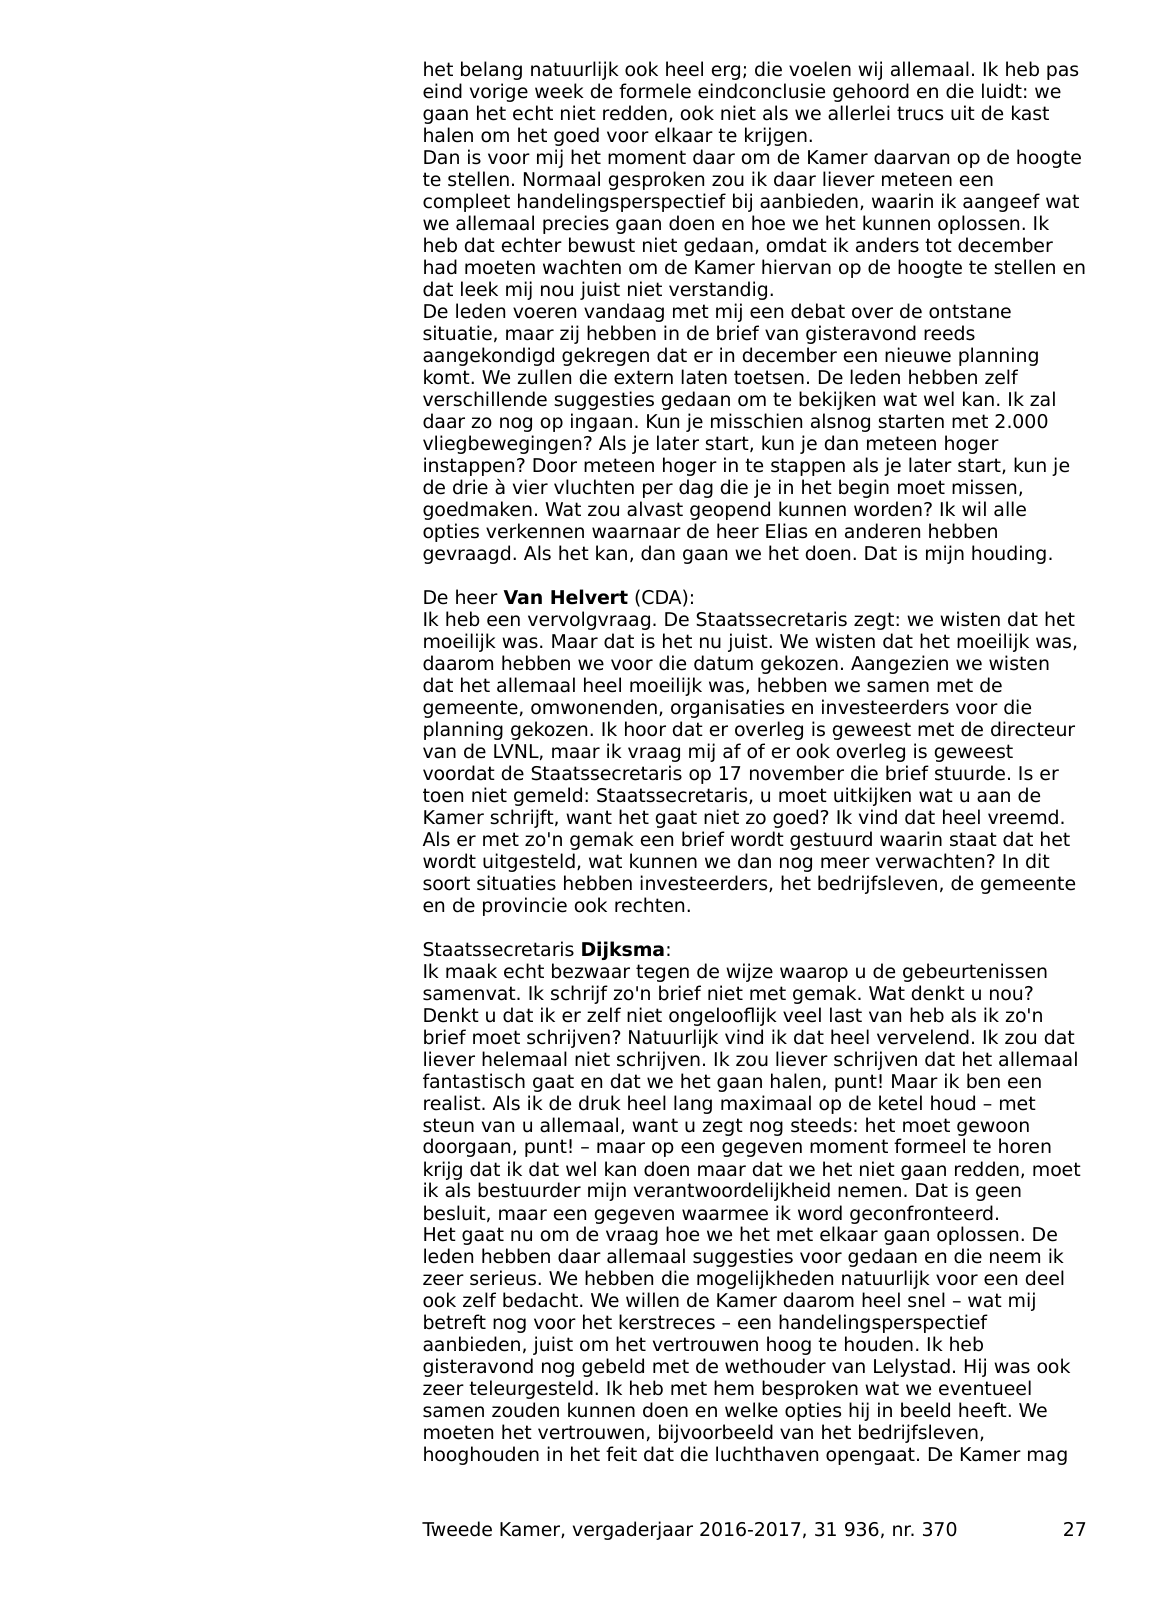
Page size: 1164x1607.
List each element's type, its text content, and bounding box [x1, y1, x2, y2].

text Dan is voor mij het moment daar om de Kamer daarvan op de hoogte te stellen. Normaal gesproken zou ik daar liever meteen een compleet handelingsperspectief bij aanbieden, waarin ik aangeef wat we allemaal precies gaan doen en hoe we het kunnen oplossen. Ik heb dat echter bewust niet gedaan, omdat ik anders tot december had moeten wachten om de Kamer hiervan op de hoogte te stellen en dat leek mij nou juist niet verstandig. [422, 147, 1087, 301]
text Ik heb een vervolgvraag. De Staatssecretaris zegt: we wisten dat het moeilijk was. Maar dat is het nu juist. We wisten dat het moeilijk was, daarom hebben we voor die datum gekozen. Aangezien we wisten dat het allemaal heel moeilijk was, hebben we samen met de gemeente, omwonenden, organisaties en investeerders voor die planning gekozen. Ik hoor dat er overleg is geweest met de directeur van de LVNL, maar ik vraag mij af of er ook overleg is geweest voordat de Staatssecretaris op 17 november die brief stuurde. Is er toen niet gemeld: Staatssecretaris, u moet uitkijken wat u aan de Kamer schrijft, want het gaat niet zo goed? Ik vind dat heel vreemd. Als er met zo'n gemak een brief wordt gestuurd waarin staat dat het wordt uitgesteld, wat kunnen we dan nog meer verwachten? In dit soort situaties hebben investeerders, het bedrijfsleven, de gemeente en de provincie ook rechten. [422, 609, 1087, 916]
text De heer Van Helvert (CDA): [422, 587, 1087, 609]
text Ik maak echt bezwaar tegen de wijze waarop u de gebeurtenissen samenvat. Ik schrijf zo'n brief niet met gemak. Wat denkt u nou? Denkt u dat ik er zelf niet ongelooflijk veel last van heb als ik zo'n brief moet schrijven? Natuurlijk vind ik dat heel vervelend. Ik zou dat liever helemaal niet schrijven. Ik zou liever schrijven dat het allemaal fantastisch gaat en dat we het gaan halen, punt! Maar ik ben een realist. Als ik de druk heel lang maximaal op de ketel houd – met steun van u allemaal, want u zegt nog steeds: het moet gewoon doorgaan, punt! – maar op een gegeven moment formeel te horen krijg dat ik dat wel kan doen maar dat we het niet gaan redden, moet ik als bestuurder mijn verantwoordelijkheid nemen. Dat is geen besluit, maar een gegeven waarmee ik word geconfronteerd. [422, 961, 1087, 1224]
text De leden voeren vandaag met mij een debat over de ontstane situatie, maar zij hebben in de brief van gisteravond reeds aangekondigd gekregen dat er in december een nieuwe planning komt. We zullen die extern laten toetsen. De leden hebben zelf verschillende suggesties gedaan om te bekijken wat wel kan. Ik zal daar zo nog op ingaan. Kun je misschien alsnog starten met 2.000 vliegbewegingen? Als je later start, kun je dan meteen hoger instappen? Door meteen hoger in te stappen als je later start, kun je de drie à vier vluchten per dag die je in het begin moet missen, goedmaken. Wat zou alvast geopend kunnen worden? Ik wil alle opties verkennen waarnaar de heer Elias en anderen hebben gevraagd. Als het kan, dan gaan we het doen. Dat is mijn houding. [422, 301, 1087, 564]
text het belang natuurlijk ook heel erg; die voelen wij allemaal. Ik heb pas eind vorige week de formele eindconclusie gehoord en die luidt: we gaan het echt niet redden, ook niet als we allerlei trucs uit de kast halen om het goed voor elkaar te krijgen. [422, 59, 1087, 147]
text Staatssecretaris Dijksma: [422, 939, 1087, 961]
text Het gaat nu om de vraag hoe we het met elkaar gaan oplossen. De leden hebben daar allemaal suggesties voor gedaan en die neem ik zeer serieus. We hebben die mogelijkheden natuurlijk voor een deel ook zelf bedacht. We willen de Kamer daarom heel snel – wat mij betreft nog voor het kerstreces – een handelingsperspectief aanbieden, juist om het vertrouwen hoog te houden. Ik heb gisteravond nog gebeld met de wethouder van Lelystad. Hij was ook zeer teleurgesteld. Ik heb met hem besproken wat we eventueel samen zouden kunnen doen en welke opties hij in beeld heeft. We moeten het vertrouwen, bijvoorbeeld van het bedrijfsleven, hooghouden in het feit dat die luchthaven opengaat. De Kamer mag [422, 1224, 1087, 1466]
